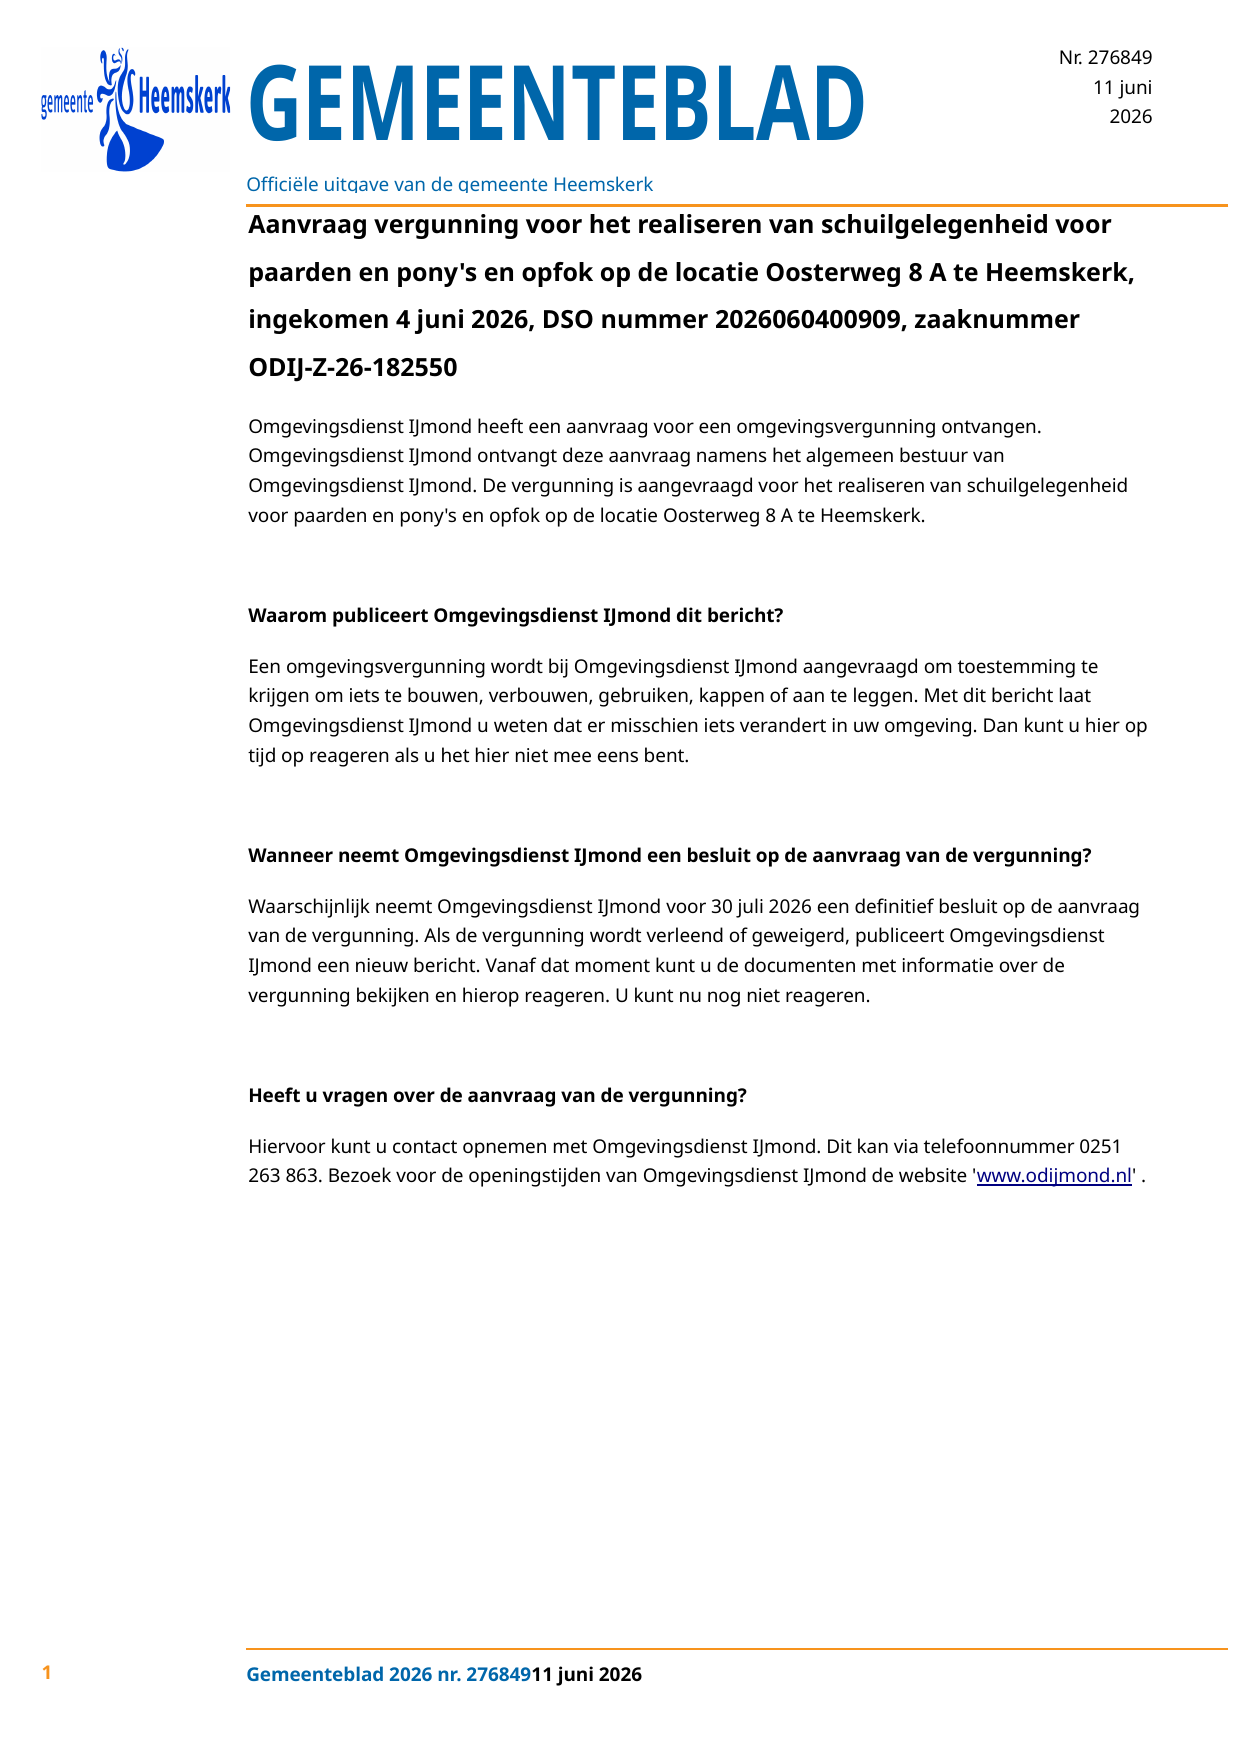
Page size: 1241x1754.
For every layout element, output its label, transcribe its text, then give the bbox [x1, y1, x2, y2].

text Heeft u vragen over de aanvraag van de vergunning? [248, 1083, 1152, 1108]
text Waarschijnlijk neemt Omgevingsdienst IJmond voor 30 juli 2026 een definitief besluit op de aanvraag van de vergunning. Als de vergunning wordt verleend of geweigerd, publiceert Omgevingsdienst IJmond een nieuw bericht. Vanaf dat moment kunt u de documenten met informatie over de vergunning bekijken en hierop reageren. U kunt nu nog niet reageren. [248, 893, 1152, 1008]
text Een omgevingsvergunning wordt bij Omgevingsdienst IJmond aangevraagd om toestemming te krijgen om iets te bouwen, verbouwen, gebruiken, kappen of aan te leggen. Met dit bericht laat Omgevingsdienst IJmond u weten dat er misschien iets verandert in uw omgeving. Dan kunt u hier op tijd op reageren als u het hier niet mee eens bent. [248, 653, 1152, 768]
text Aanvraag vergunning voor het realiseren van schuilgelegenheid voor paarden en pony's en opfok op de locatie Oosterweg 8 A te Heemskerk, ingekomen 4 juni 2026, DSO nummer 2026060400909, zaaknummer ODIJ-Z-26-182550 [248, 207, 1152, 384]
text Omgevingsdienst IJmond heeft een aanvraag voor een omgevingsvergunning ontvangen. Omgevingsdienst IJmond ontvangt deze aanvraag namens het algemeen bestuur van Omgevingsdienst IJmond. De vergunning is aangevraagd voor het realiseren van schuilgelegenheid voor paarden en pony's en opfok op de locatie Oosterweg 8 A te Heemskerk. [248, 413, 1152, 528]
text Hiervoor kunt u contact opnemen met Omgevingsdienst IJmond. Dit kan via telefoonnummer 0251 263 863. Bezoek voor de openingstijden van Omgevingsdienst IJmond de website 'www.odijmond.nl' . [248, 1133, 1152, 1188]
text Waarom publiceert Omgevingsdienst IJmond dit bericht? [248, 603, 1152, 628]
text Wanneer neemt Omgevingsdienst IJmond een besluit op de aanvraag van de vergunning? [248, 843, 1152, 868]
picture [41, 47, 231, 172]
